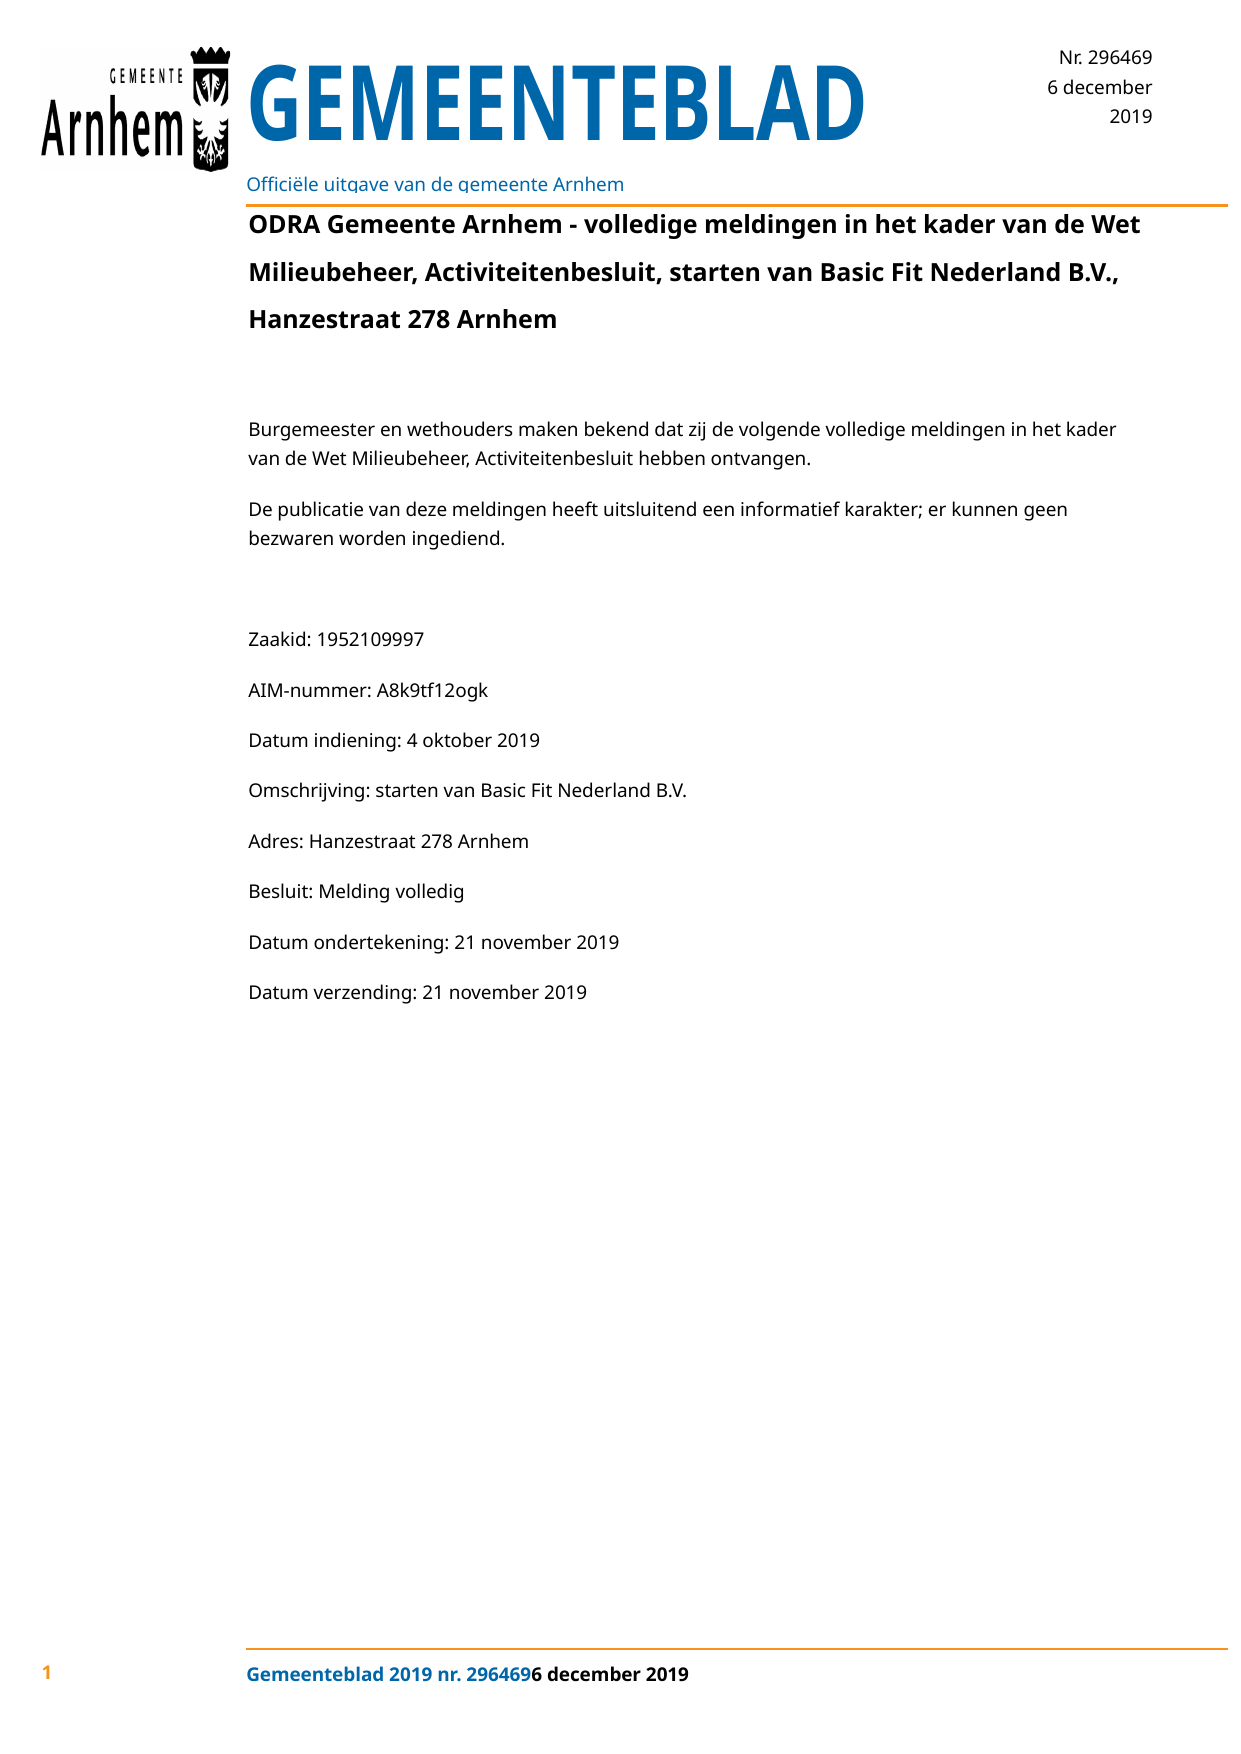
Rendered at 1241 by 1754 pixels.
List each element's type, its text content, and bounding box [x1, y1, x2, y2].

text Omschrijving: starten van Basic Fit Nederland B.V. [248, 778, 1152, 803]
text Burgemeester en wethouders maken bekend dat zij de volgende volledige meldingen in het kader van de Wet Milieubeheer, Activiteitenbesluit hebben ontvangen. [248, 416, 1152, 471]
text Datum indiening: 4 oktober 2019 [248, 727, 1152, 753]
text Besluit: Melding volledig [248, 878, 1152, 904]
text Adres: Hanzestraat 278 Arnhem [248, 828, 1152, 854]
text ODRA Gemeente Arnhem - volledige meldingen in het kader van de Wet Milieubeheer, Activiteitenbesluit, starten van Basic Fit Nederland B.V., Hanzestraat 278 Arnhem [248, 207, 1152, 336]
text Datum ondertekening: 21 november 2019 [248, 929, 1152, 954]
text Zaakid: 1952109997 [248, 626, 1152, 652]
text AIM-nummer: A8k9tf12ogk [248, 677, 1152, 702]
picture [41, 47, 231, 172]
text Datum verzending: 21 november 2019 [248, 979, 1152, 1005]
text De publicatie van deze meldingen heeft uitsluitend een informatief karakter; er kunnen geen bezwaren worden ingediend. [248, 496, 1152, 551]
